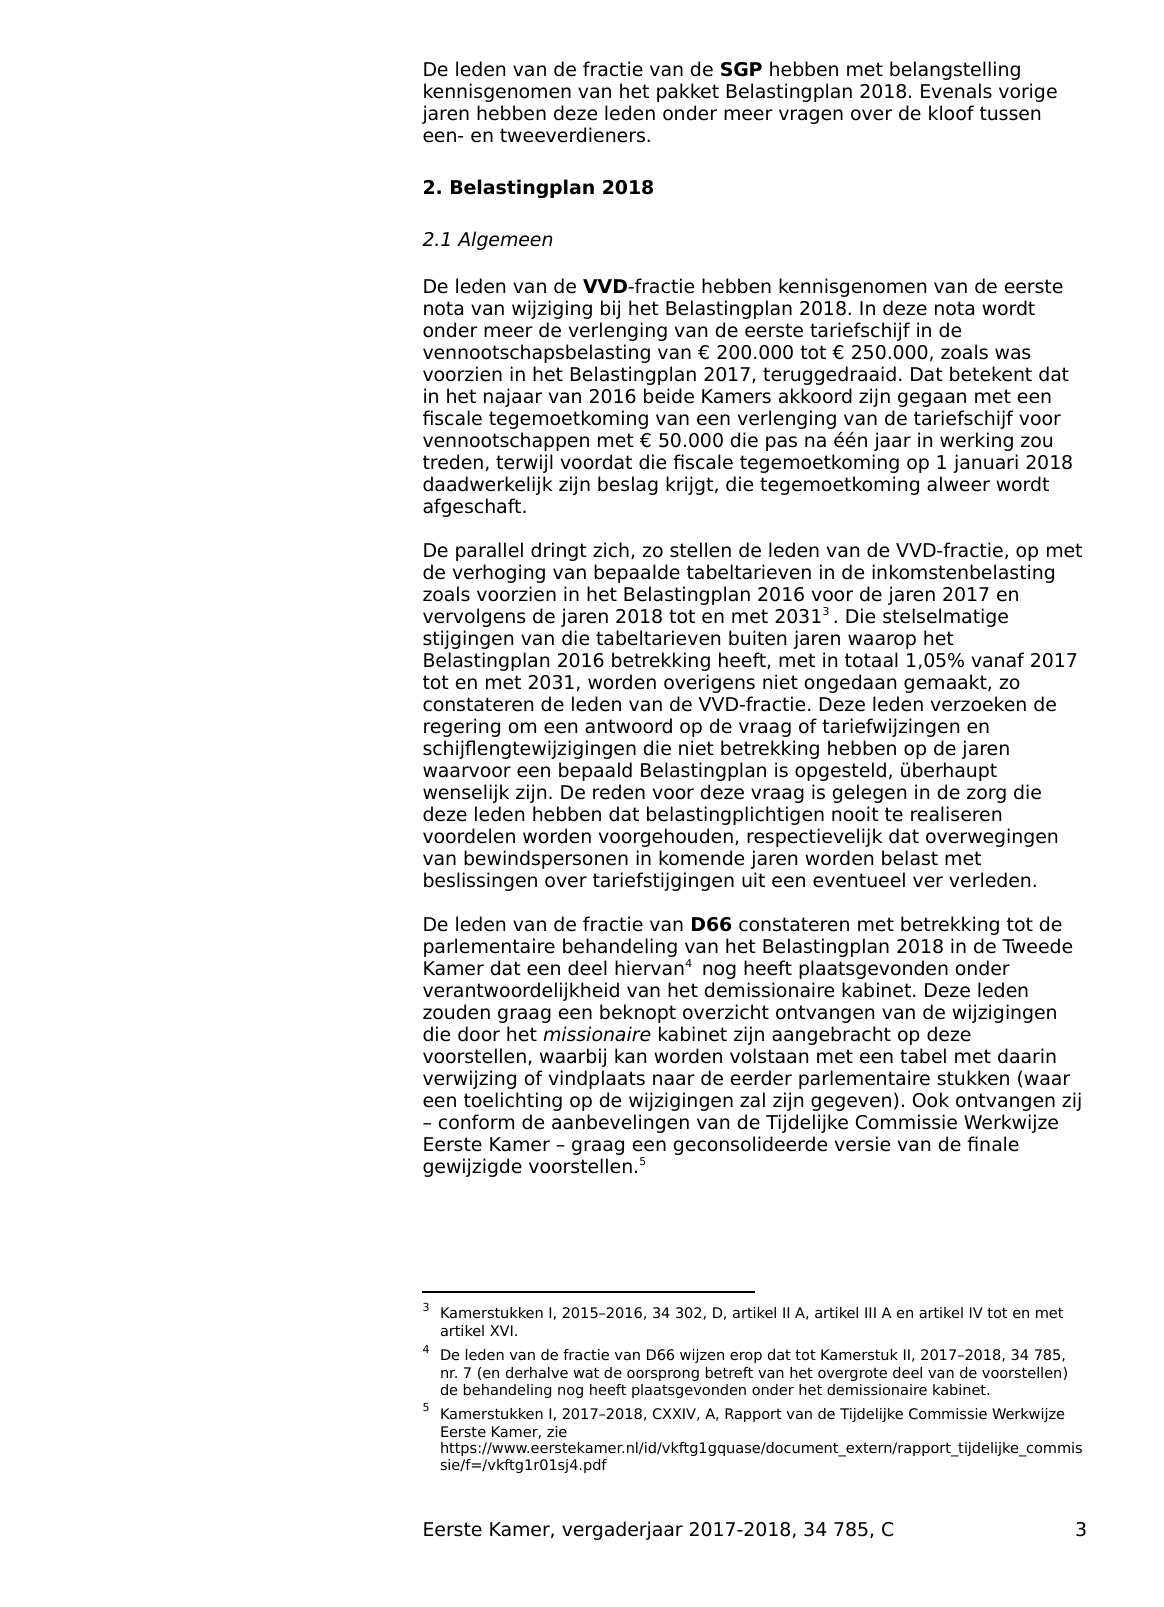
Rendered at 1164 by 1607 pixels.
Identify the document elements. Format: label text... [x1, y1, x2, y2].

text De parallel dringt zich, zo stellen de leden van de VVD-fractie, op met de verhoging van bepaalde tabeltarieven in de inkomstenbelasting zoals voorzien in het Belastingplan 2016 voor de jaren 2017 en vervolgens de jaren 2018 tot en met 2031. Die stelselmatige stijgingen van die tabeltarieven buiten jaren waarop het Belastingplan 2016 betrekking heeft, met in totaal 1,05% vanaf 2017 tot en met 2031, worden overigens niet ongedaan gemaakt, zo constateren de leden van de VVD-fractie. Deze leden verzoeken de regering om een antwoord op de vraag of tariefwijzingen en schijflengtewijzigingen die niet betrekking hebben op de jaren waarvoor een bepaald Belastingplan is opgesteld, überhaupt wenselijk zijn. De reden voor deze vraag is gelegen in de zorg die deze leden hebben dat belastingplichtigen nooit te realiseren voordelen worden voorgehouden, respectievelijk dat overwegingen van bewindspersonen in komende jaren worden belast met beslissingen over tariefstijgingen uit een eventueel ver verleden. [422, 540, 1087, 892]
text De leden van de fractie van de SGP hebben met belangstelling kennisgenomen van het pakket Belastingplan 2018. Evenals vorige jaren hebben deze leden onder meer vragen over de kloof tussen een- en tweeverdieners. [422, 59, 1087, 147]
subtitle 2.1 Algemeen [422, 229, 1087, 251]
text Kamerstukken I, 2017–2018, CXXIV, A, Rapport van de Tijdelijke Commissie Werkwijze Eerste Kamer, zie https://www.eerstekamer.nl/id/vkftg1gquase/document_extern/rapport_tijdelijke_commissie/f=/vkftg1r01sj4.pdf [422, 1402, 1087, 1474]
text De leden van de VVD-fractie hebben kennisgenomen van de eerste nota van wijziging bij het Belastingplan 2018. In deze nota wordt onder meer de verlenging van de eerste tariefschijf in de vennootschapsbelasting van € 200.000 tot € 250.000, zoals was voorzien in het Belastingplan 2017, teruggedraaid. Dat betekent dat in het najaar van 2016 beide Kamers akkoord zijn gegaan met een fiscale tegemoetkoming van een verlenging van de tariefschijf voor vennootschappen met € 50.000 die pas na één jaar in werking zou treden, terwijl voordat die fiscale tegemoetkoming op 1 januari 2018 daadwerkelijk zijn beslag krijgt, die tegemoetkoming alweer wordt afgeschaft. [422, 276, 1087, 518]
text De leden van de fractie van D66 constateren met betrekking tot de parlementaire behandeling van het Belastingplan 2018 in de Tweede Kamer dat een deel hiervan nog heeft plaatsgevonden onder verantwoordelijkheid van het demissionaire kabinet. Deze leden zouden graag een beknopt overzicht ontvangen van de wijzigingen die door het missionaire kabinet zijn aangebracht op deze voorstellen, waarbij kan worden volstaan met een tabel met daarin verwijzing of vindplaats naar de eerder parlementaire stukken (waar een toelichting op de wijzigingen zal zijn gegeven). Ook ontvangen zij – conform de aanbevelingen van de Tijdelijke Commissie Werkwijze Eerste Kamer – graag een geconsolideerde versie van de finale gewijzigde voorstellen. [422, 914, 1087, 1177]
text De leden van de fractie van D66 wijzen erop dat tot Kamerstuk II, 2017–2018, 34 785, nr. 7 (en derhalve wat de oorsprong betreft van het overgrote deel van de voorstellen) de behandeling nog heeft plaatsgevonden onder het demissionaire kabinet. [422, 1343, 1087, 1399]
text Kamerstukken I, 2015–2016, 34 302, D, artikel II A, artikel III A en artikel IV tot en met artikel XVI. [422, 1301, 1087, 1340]
subtitle 2. Belastingplan 2018 [422, 177, 1087, 199]
